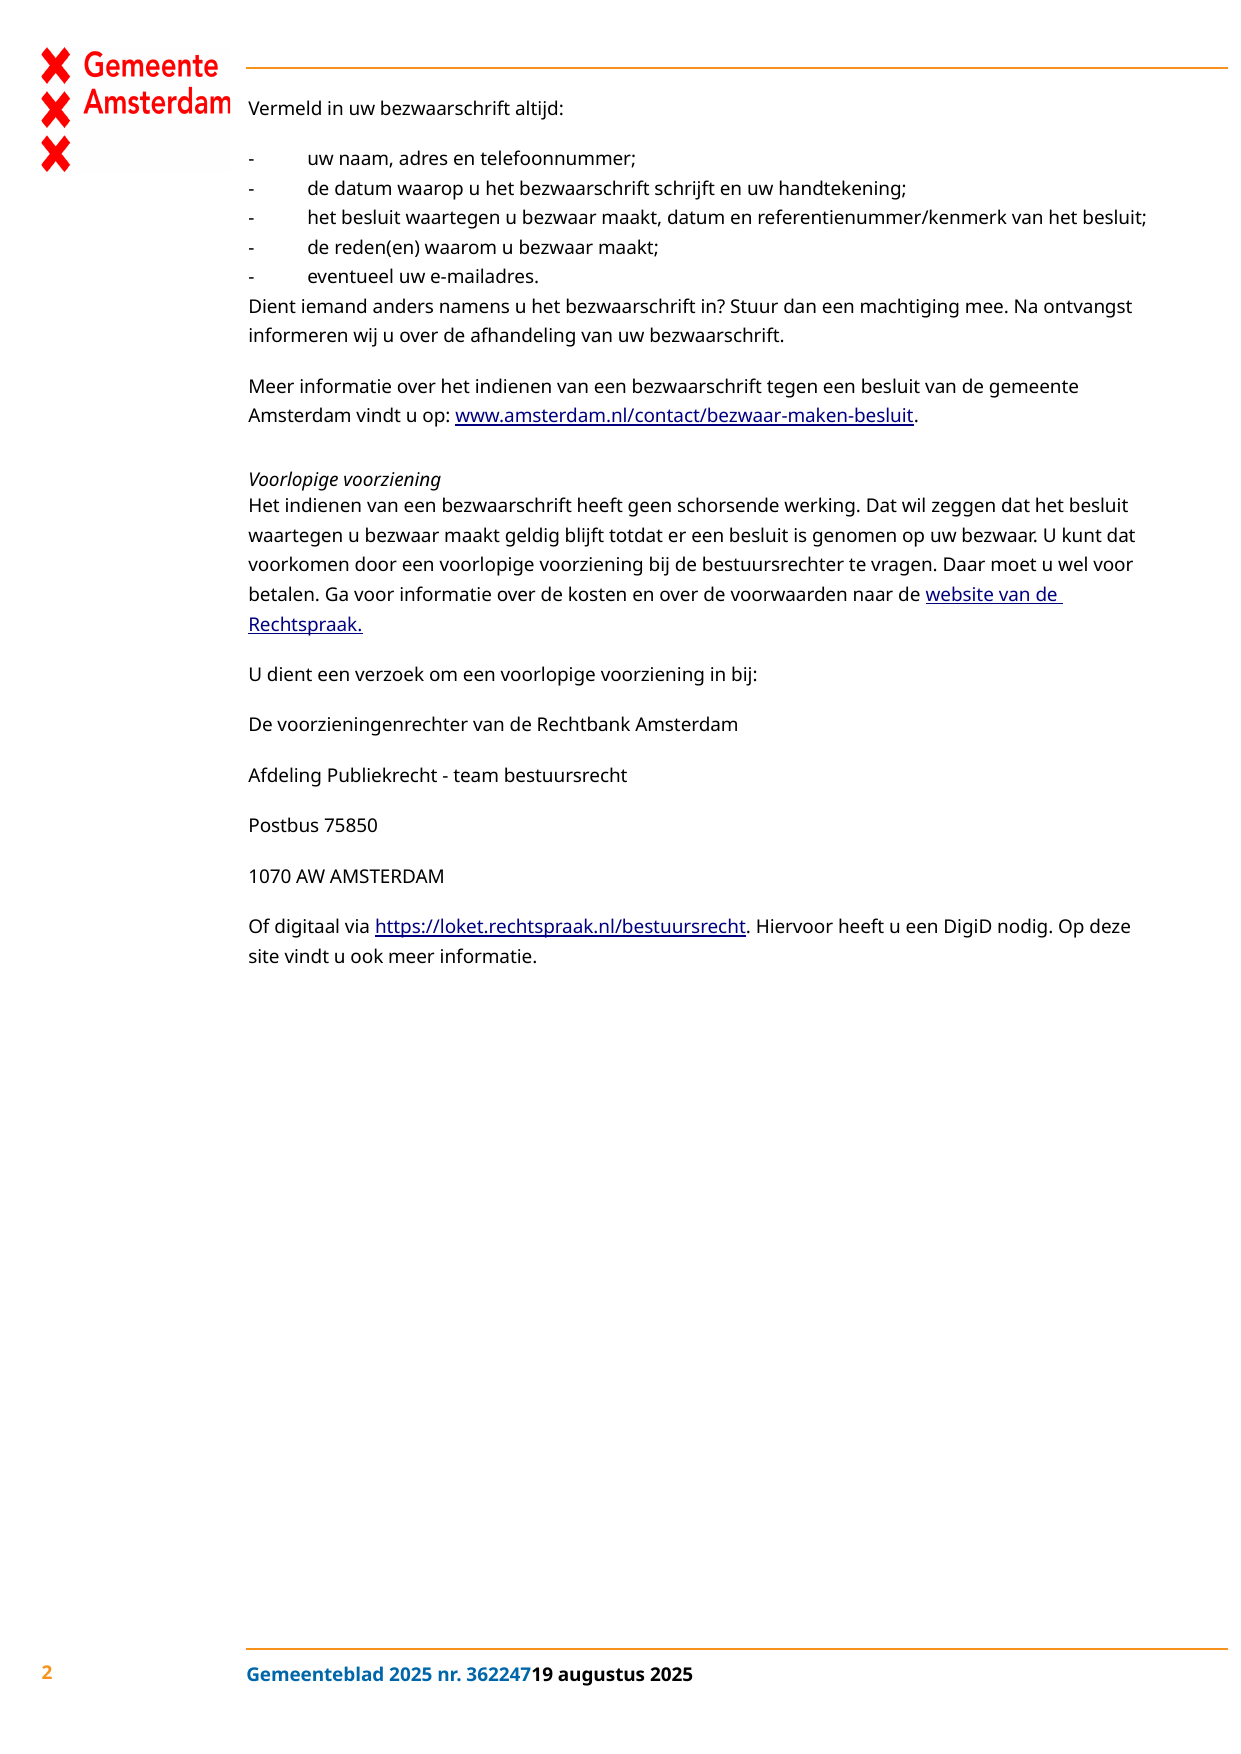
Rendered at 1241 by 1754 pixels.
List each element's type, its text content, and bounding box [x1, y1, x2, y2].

text 1070 AW AMSTERDAM [248, 863, 1152, 888]
list uw naam, adres en telefoonnummer; [248, 145, 1152, 171]
text Voorlopige voorziening [248, 467, 1152, 492]
picture [41, 47, 231, 172]
text Het indienen van een bezwaarschrift heeft geen schorsende werking. Dat wil zeggen dat het besluit waartegen u bezwaar maakt geldig blijft totdat er een besluit is genomen op uw bezwaar. U kunt dat voorkomen door een voorlopige voorziening bij de bestuursrechter te vragen. Daar moet u wel voor betalen. Ga voor informatie over de kosten en over de voorwaarden naar de website van de Rechtspraak. [248, 492, 1152, 636]
text Vermeld in uw bezwaarschrift altijd: [248, 95, 1152, 121]
text Postbus 75850 [248, 812, 1152, 838]
text Dient iemand anders namens u het bezwaarschrift in? Stuur dan een machtiging mee. Na ontvangst informeren wij u over de afhandeling van uw bezwaarschrift. [248, 293, 1152, 348]
list eventueel uw e-mailadres. [248, 263, 1152, 289]
list de reden(en) waarom u bezwaar maakt; [248, 234, 1152, 260]
text De voorzieningenrechter van de Rechtbank Amsterdam [248, 712, 1152, 737]
text Afdeling Publiekrecht - team bestuursrecht [248, 762, 1152, 788]
text Of digitaal via https://loket.rechtspraak.nl/bestuursrecht. Hiervoor heeft u een DigiD nodig. Op deze site vindt u ook meer informatie. [248, 913, 1152, 968]
list het besluit waartegen u bezwaar maakt, datum en referentienummer/kenmerk van het besluit; [248, 204, 1152, 230]
list de datum waarop u het bezwaarschrift schrijft en uw handtekening; [248, 175, 1152, 201]
text Meer informatie over het indienen van een bezwaarschrift tegen een besluit van de gemeente Amsterdam vindt u op: www.amsterdam.nl/contact/bezwaar-maken-besluit. [248, 373, 1152, 428]
text U dient een verzoek om een voorlopige voorziening in bij: [248, 661, 1152, 687]
